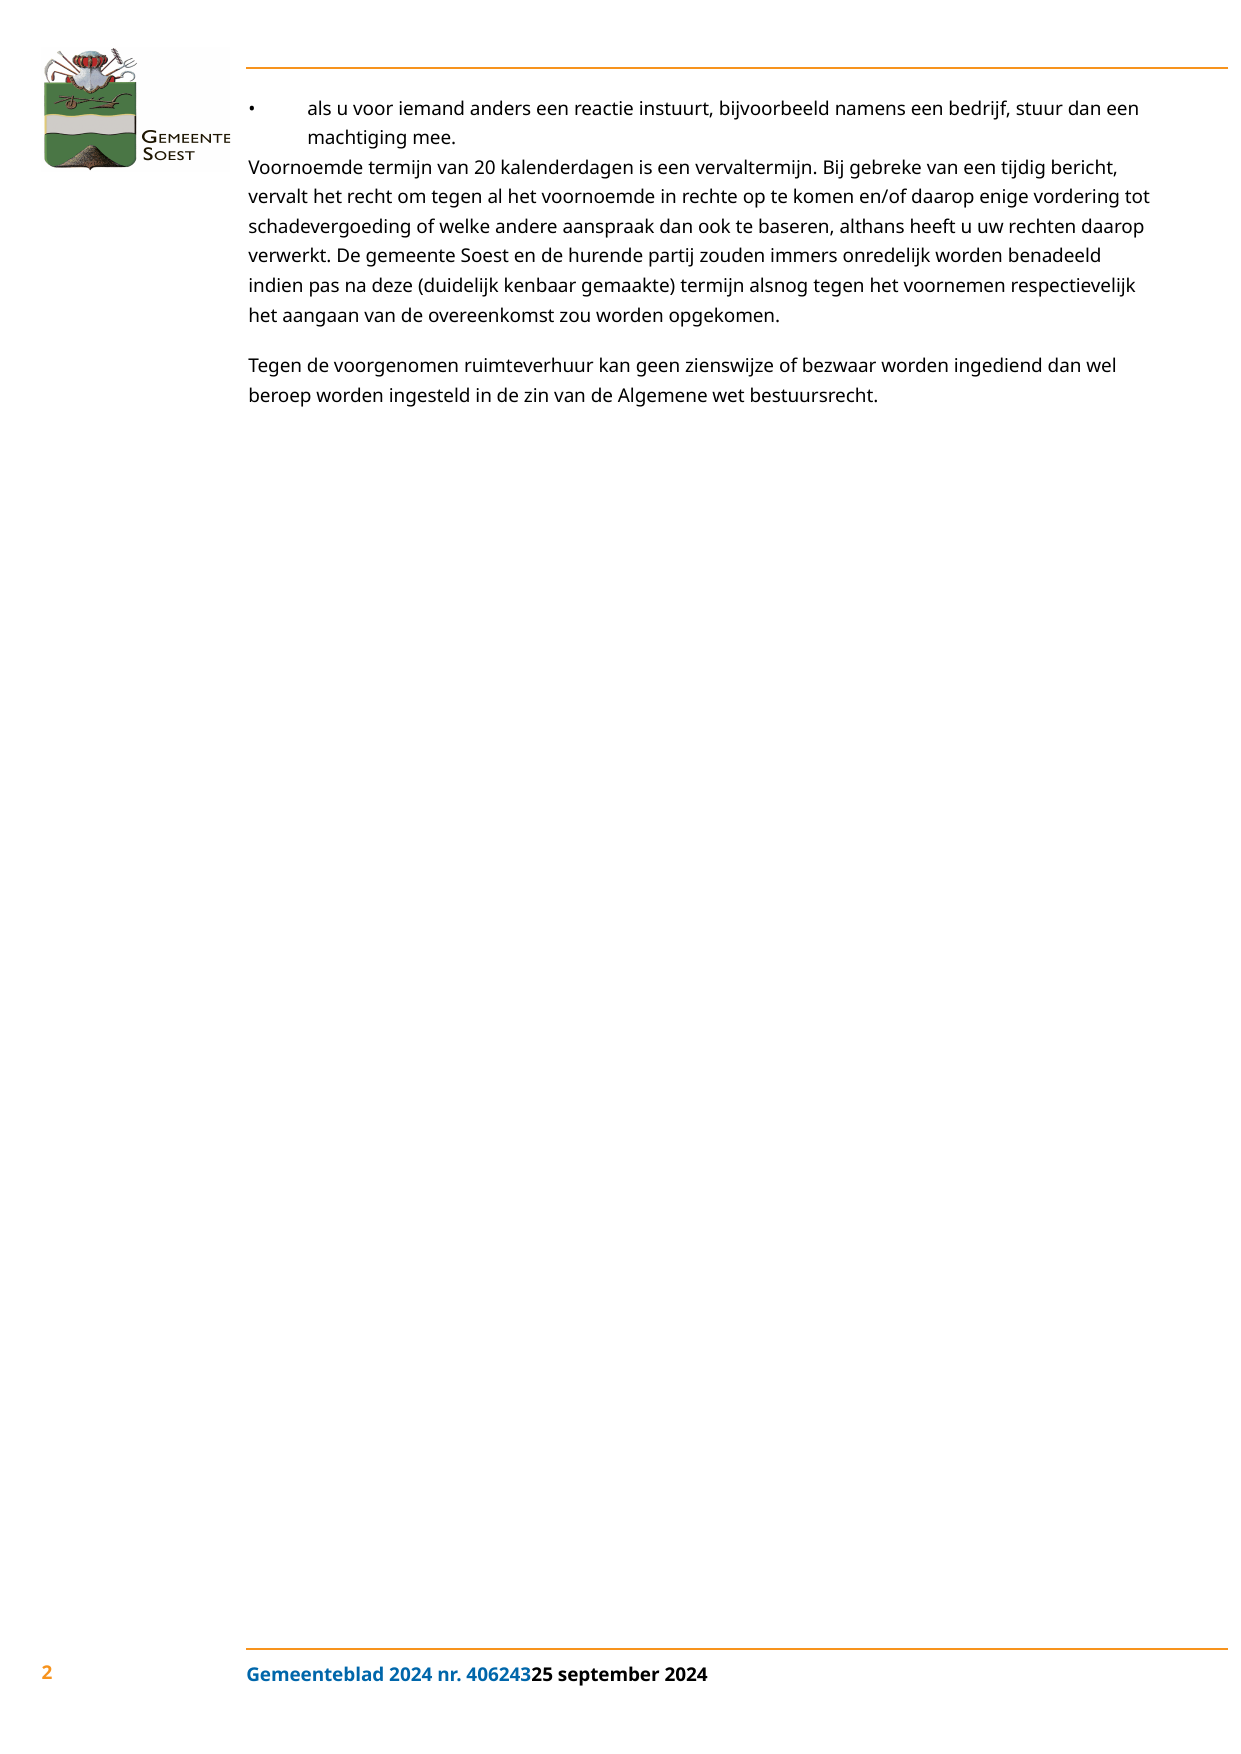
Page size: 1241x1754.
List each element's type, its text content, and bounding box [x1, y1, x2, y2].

text Tegen de voorgenomen ruimteverhuur kan geen zienswijze of bezwaar worden ingediend dan wel beroep worden ingesteld in de zin van de Algemene wet bestuursrecht. [248, 352, 1152, 408]
picture [41, 47, 231, 172]
list als u voor iemand anders een reactie instuurt, bijvoorbeeld namens een bedrijf, stuur dan een machtiging mee. [248, 95, 1152, 150]
text Voornoemde termijn van 20 kalenderdagen is een vervaltermijn. Bij gebreke van een tijdig bericht, vervalt het recht om tegen al het voornoemde in rechte op te komen en/of daarop enige vordering tot schadevergoeding of welke andere aanspraak dan ook te baseren, althans heeft u uw rechten daarop verwerkt. De gemeente Soest en de hurende partij zouden immers onredelijk worden benadeeld indien pas na deze (duidelijk kenbaar gemaakte) termijn alsnog tegen het voornemen respectievelijk het aangaan van de overeenkomst zou worden opgekomen. [248, 154, 1152, 328]
